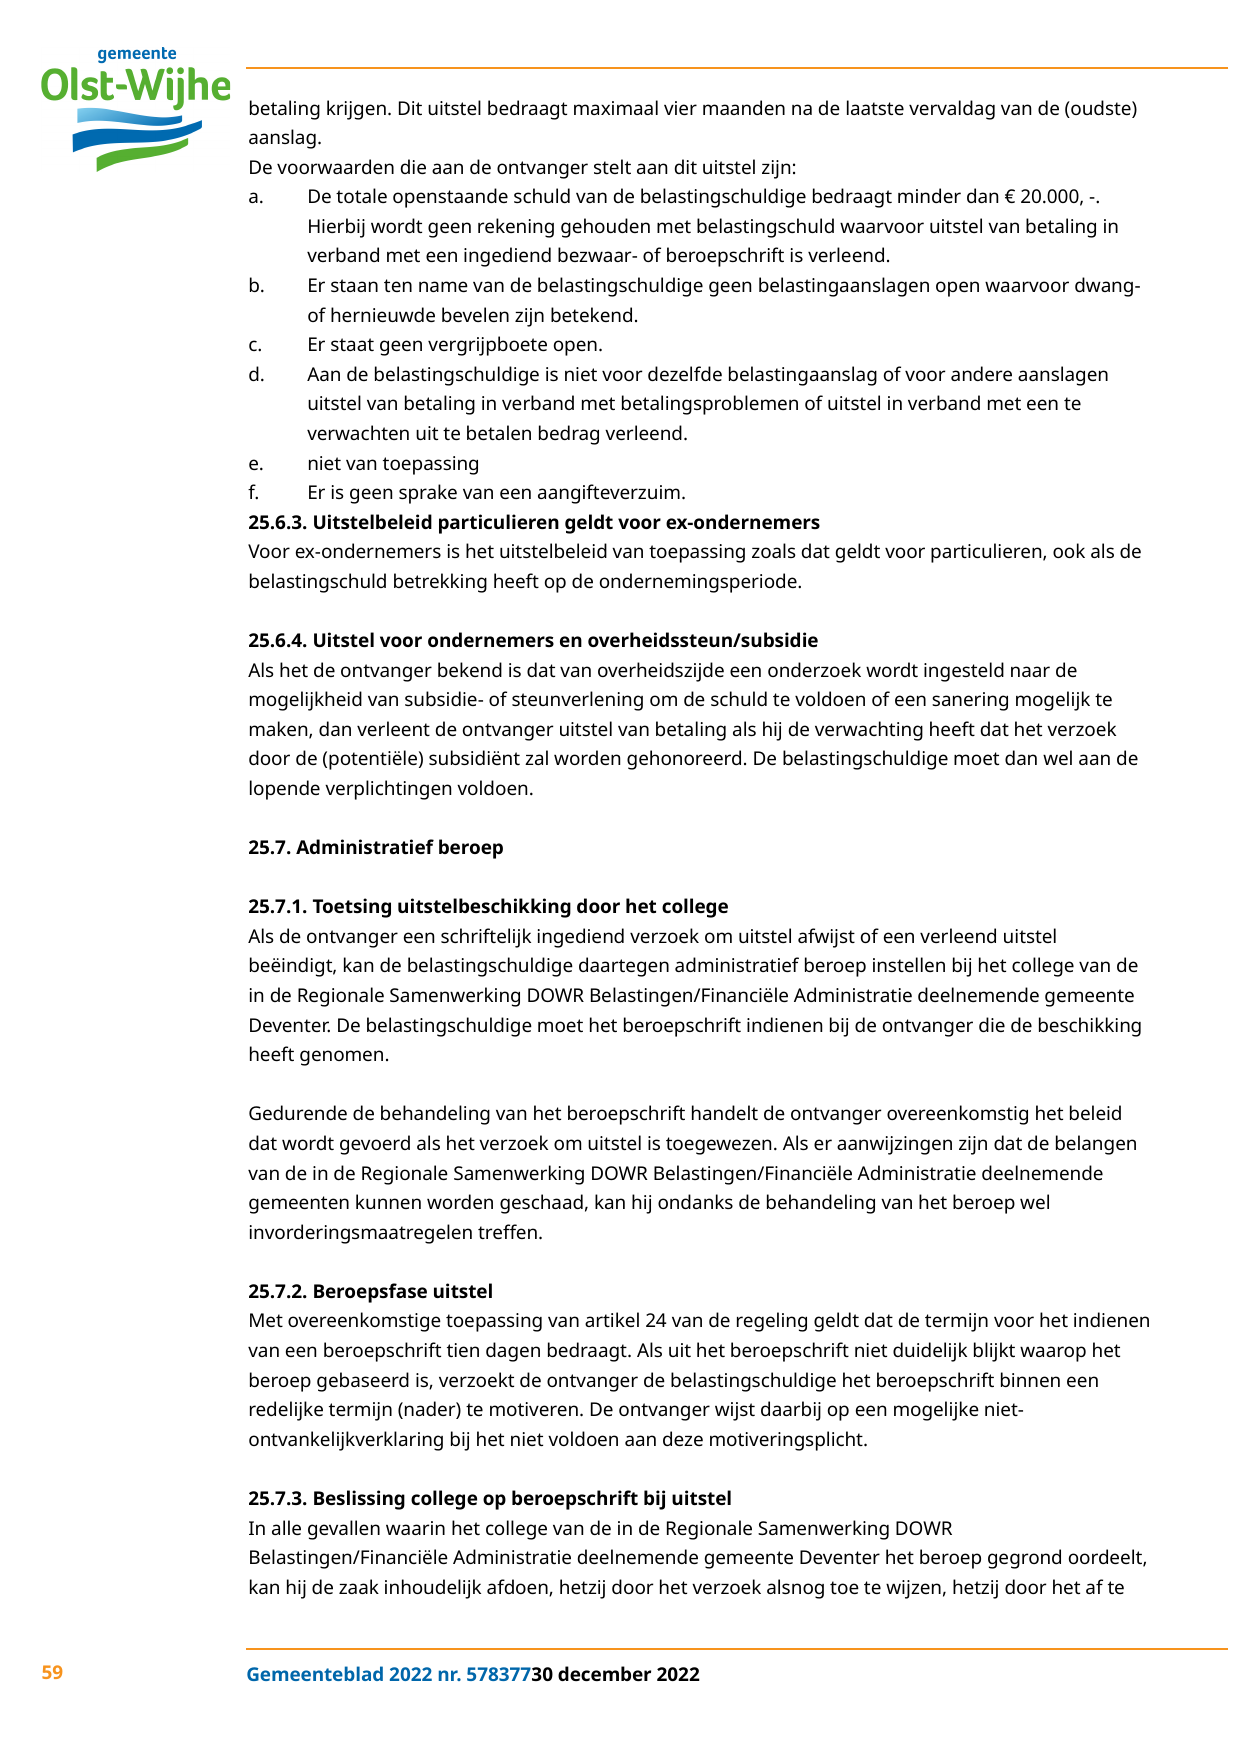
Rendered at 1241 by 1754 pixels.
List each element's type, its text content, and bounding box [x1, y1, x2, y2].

text betaling krijgen. Dit uitstel bedraagt maximaal vier maanden na de laatste vervaldag van de (oudste) aanslag. [248, 95, 1152, 150]
picture [41, 47, 231, 172]
list Er is geen sprake van een aangifteverzuim. [248, 479, 1152, 505]
list Er staan ten name van de belastingschuldige geen belastingaanslagen open waarvoor dwang- of hernieuwde bevelen zijn betekend. [248, 272, 1152, 328]
text Gedurende de behandeling van het beroepschrift handelt de ontvanger overeenkomstig het beleid dat wordt gevoerd als het verzoek om uitstel is toegewezen. Als er aanwijzingen zijn dat de belangen van de in de Regionale Samenwerking DOWR Belastingen/Financiële Administratie deelnemende gemeenten kunnen worden geschaad, kan hij ondanks de behandeling van het beroep wel invorderingsmaatregelen treffen. [248, 1101, 1152, 1245]
text Als het de ontvanger bekend is dat van overheidszijde een onderzoek wordt ingesteld naar de mogelijkheid van subsidie- of steunverlening om de schuld te voldoen of een sanering mogelijk te maken, dan verleent de ontvanger uitstel van betaling als hij de verwachting heeft dat het verzoek door de (potentiële) subsidiënt zal worden gehonoreerd. De belastingschuldige moet dan wel aan de lopende verplichtingen voldoen. [248, 657, 1152, 801]
text 25.7.3. Beslissing college op beroepschrift bij uitstel [248, 1485, 1152, 1511]
text Met overeenkomstige toepassing van artikel 24 van de regeling geldt dat de termijn voor het indienen van een beroepschrift tien dagen bedraagt. Als uit het beroepschrift niet duidelijk blijkt waarop het beroep gebaseerd is, verzoekt de ontvanger de belastingschuldige het beroepschrift binnen een redelijke termijn (nader) te motiveren. De ontvanger wijst daarbij op een mogelijke niet-ontvankelijkverklaring bij het niet voldoen aan deze motiveringsplicht. [248, 1308, 1152, 1452]
text 25.7.2. Beroepsfase uitstel [248, 1278, 1152, 1304]
text Als de ontvanger een schriftelijk ingediend verzoek om uitstel afwijst of een verleend uitstel beëindigt, kan de belastingschuldige daartegen administratief beroep instellen bij het college van de in de Regionale Samenwerking DOWR Belastingen/Financiële Administratie deelnemende gemeente Deventer. De belastingschuldige moet het beroepschrift indienen bij de ontvanger die de beschikking heeft genomen. [248, 923, 1152, 1067]
list niet van toepassing [248, 450, 1152, 476]
text 25.7. Administratief beroep [248, 834, 1152, 860]
text De voorwaarden die aan de ontvanger stelt aan dit uitstel zijn: [248, 154, 1152, 180]
text Voor ex-ondernemers is het uitstelbeleid van toepassing zoals dat geldt voor particulieren, ook als de belastingschuld betrekking heeft op de ondernemingsperiode. [248, 538, 1152, 594]
text 25.6.3. Uitstelbeleid particulieren geldt voor ex-ondernemers [248, 509, 1152, 535]
list Er staat geen vergrijpboete open. [248, 331, 1152, 357]
list Aan de belastingschuldige is niet voor dezelfde belastingaanslag of voor andere aanslagen uitstel van betaling in verband met betalingsproblemen of uitstel in verband met een te verwachten uit te betalen bedrag verleend. [248, 361, 1152, 446]
text 25.7.1. Toetsing uitstelbeschikking door het college [248, 893, 1152, 919]
text 25.6.4. Uitstel voor ondernemers en overheidssteun/subsidie [248, 627, 1152, 653]
text In alle gevallen waarin het college van de in de Regionale Samenwerking DOWR Belastingen/Financiële Administratie deelnemende gemeente Deventer het beroep gegrond oordeelt, kan hij de zaak inhoudelijk afdoen, hetzij door het verzoek alsnog toe te wijzen, hetzij door het af te [248, 1515, 1152, 1600]
list De totale openstaande schuld van de belastingschuldige bedraagt minder dan € 20.000, -. Hierbij wordt geen rekening gehouden met belastingschuld waarvoor uitstel van betaling in verband met een ingediend bezwaar- of beroepschrift is verleend. [248, 183, 1152, 268]
